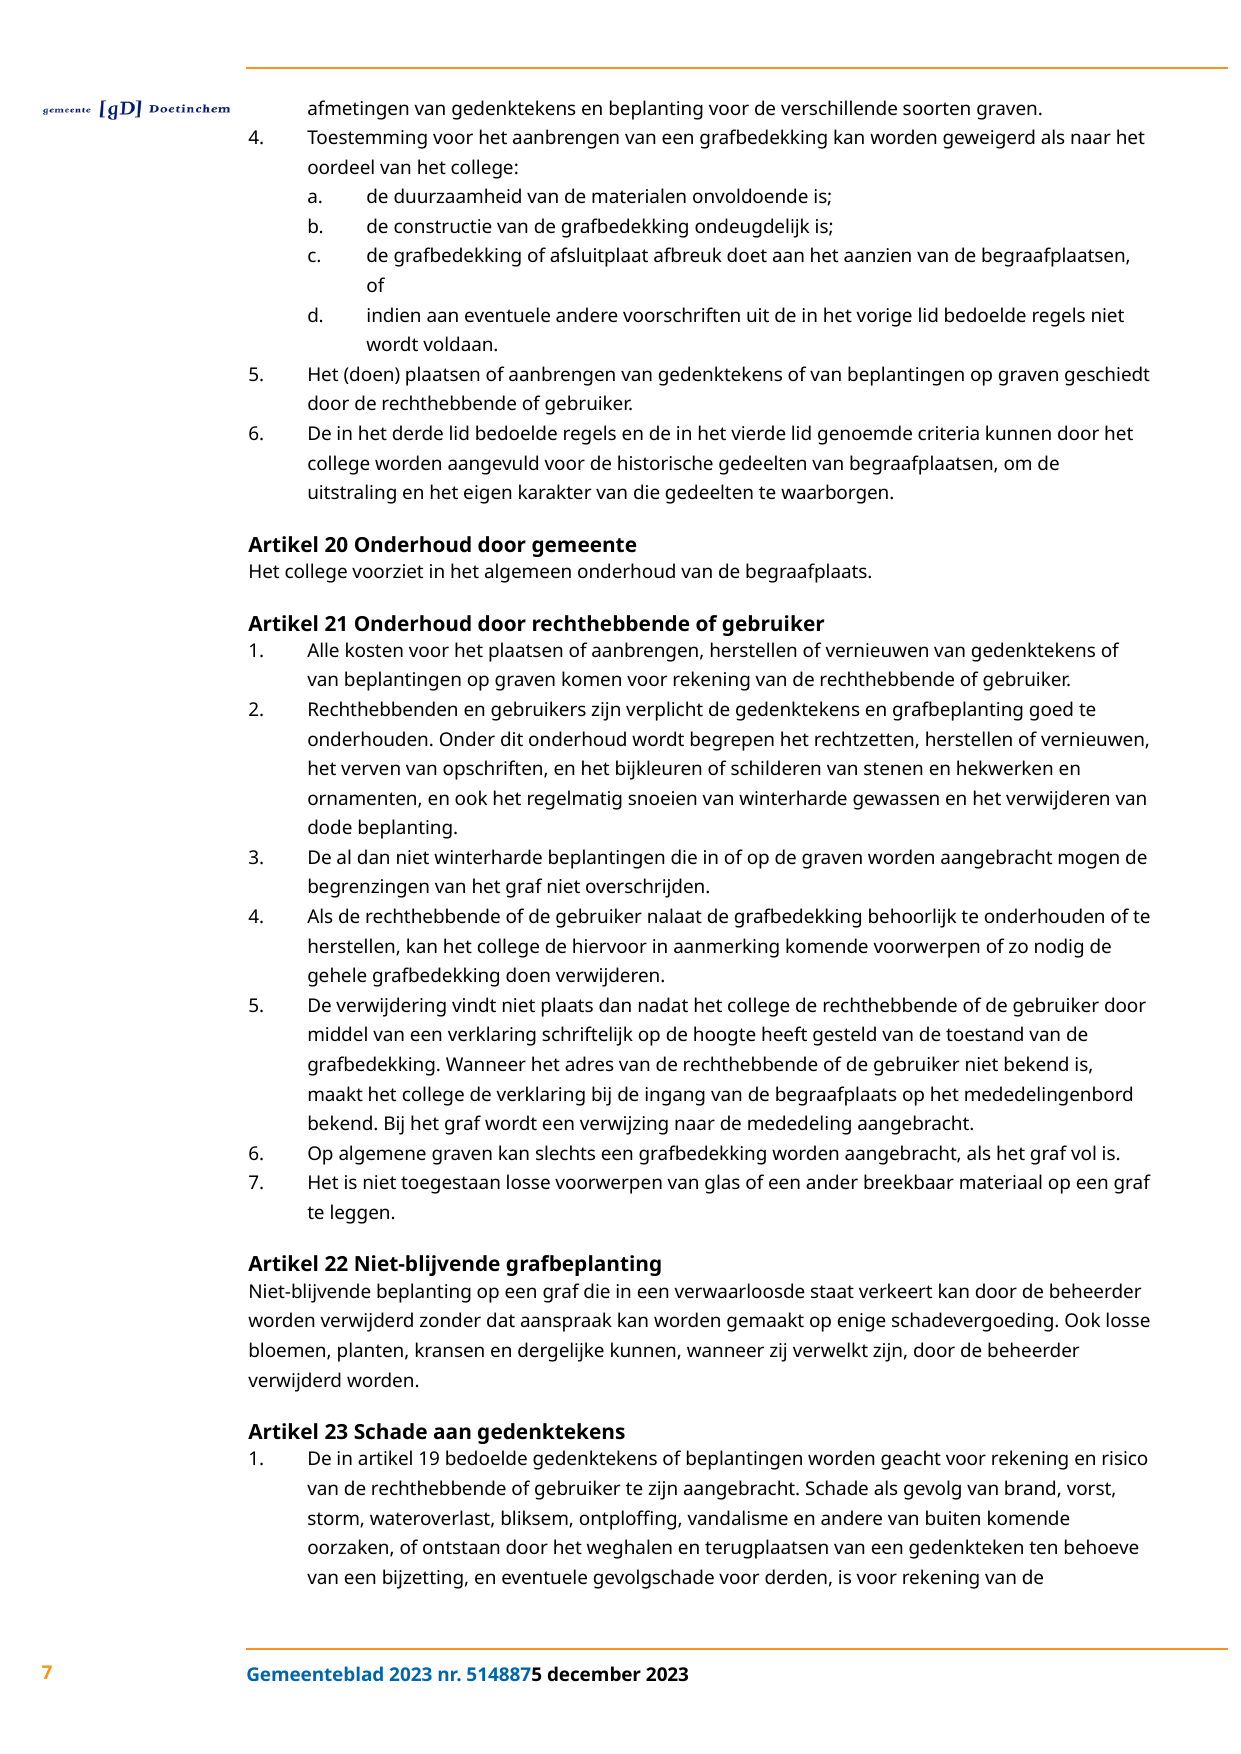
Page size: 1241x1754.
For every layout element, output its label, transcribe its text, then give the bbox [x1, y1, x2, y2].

list afmetingen van gedenktekens en beplanting voor de verschillende soorten graven. [248, 95, 1152, 121]
text Artikel 21 Onderhoud door rechthebbende of gebruiker [248, 609, 1152, 637]
text Artikel 20 Onderhoud door gemeente [248, 530, 1152, 558]
list De in het derde lid bedoelde regels en de in het vierde lid genoemde criteria kunnen door het college worden aangevuld voor de historische gedeelten van begraafplaatsen, om de uitstraling en het eigen karakter van die gedeelten te waarborgen. [248, 420, 1152, 505]
list Rechthebbenden en gebruikers zijn verplicht de gedenktekens en grafbeplanting goed te onderhouden. Onder dit onderhoud wordt begrepen het rechtzetten, herstellen of vernieuwen, het verven van opschriften, en het bijkleuren of schilderen van stenen en hekwerken en ornamenten, en ook het regelmatig snoeien van winterharde gewassen en het verwijderen van dode beplanting. [248, 696, 1152, 840]
picture [41, 47, 231, 172]
list de constructie van de grafbedekking ondeugdelijk is; [307, 213, 1152, 239]
list De al dan niet winterharde beplantingen die in of op de graven worden aangebracht mogen de begrenzingen van het graf niet overschrijden. [248, 844, 1152, 899]
list Als de rechthebbende of de gebruiker nalaat de grafbedekking behoorlijk te onderhouden of te herstellen, kan het college de hiervoor in aanmerking komende voorwerpen of zo nodig de gehele grafbedekking doen verwijderen. [248, 903, 1152, 988]
list Op algemene graven kan slechts een grafbedekking worden aangebracht, als het graf vol is. [248, 1140, 1152, 1166]
list De verwijdering vindt niet plaats dan nadat het college de rechthebbende of de gebruiker door middel van een verklaring schriftelijk op de hoogte heeft gesteld van de toestand van de grafbedekking. Wanneer het adres van de rechthebbende of de gebruiker niet bekend is, maakt het college de verklaring bij de ingang van de begraafplaats op het mededelingenbord bekend. Bij het graf wordt een verwijzing naar de mededeling aangebracht. [248, 992, 1152, 1136]
list De in artikel 19 bedoelde gedenktekens of beplantingen worden geacht voor rekening en risico van de rechthebbende of gebruiker te zijn aangebracht. Schade als gevolg van brand, vorst, storm, wateroverlast, bliksem, ontploffing, vandalisme en andere van buiten komende oorzaken, of ontstaan door het weghalen en terugplaatsen van een gedenkteken ten behoeve van een bijzetting, en eventuele gevolgschade voor derden, is voor rekening van de [248, 1446, 1152, 1590]
list Het is niet toegestaan losse voorwerpen van glas of een ander breekbaar materiaal op een graf te leggen. [248, 1169, 1152, 1225]
list Alle kosten voor het plaatsen of aanbrengen, herstellen of vernieuwen van gedenktekens of van beplantingen op graven komen voor rekening van de rechthebbende of gebruiker. [248, 637, 1152, 692]
text Niet-blijvende beplanting op een graf die in een verwaarloosde staat verkeert kan door de beheerder worden verwijderd zonder dat aanspraak kan worden gemaakt op enige schadevergoeding. Ook losse bloemen, planten, kransen en dergelijke kunnen, wanneer zij verwelkt zijn, door de beheerder verwijderd worden. [248, 1278, 1152, 1392]
list Het (doen) plaatsen of aanbrengen van gedenktekens of van beplantingen op graven geschiedt door de rechthebbende of gebruiker. [248, 361, 1152, 416]
list indien aan eventuele andere voorschriften uit de in het vorige lid bedoelde regels niet wordt voldaan. [307, 302, 1152, 357]
text Het college voorziet in het algemeen onderhoud van de begraafplaats. [248, 558, 1152, 584]
text Artikel 23 Schade aan gedenktekens [248, 1417, 1152, 1446]
list de grafbedekking of afsluitplaat afbreuk doet aan het aanzien van de begraafplaatsen, of [307, 243, 1152, 298]
list de duurzaamheid van de materialen onvoldoende is; [307, 183, 1152, 209]
text Artikel 22 Niet-blijvende grafbeplanting [248, 1249, 1152, 1278]
list Toestemming voor het aanbrengen van een grafbedekking kan worden geweigerd als naar het oordeel van het college: [248, 124, 1152, 180]
